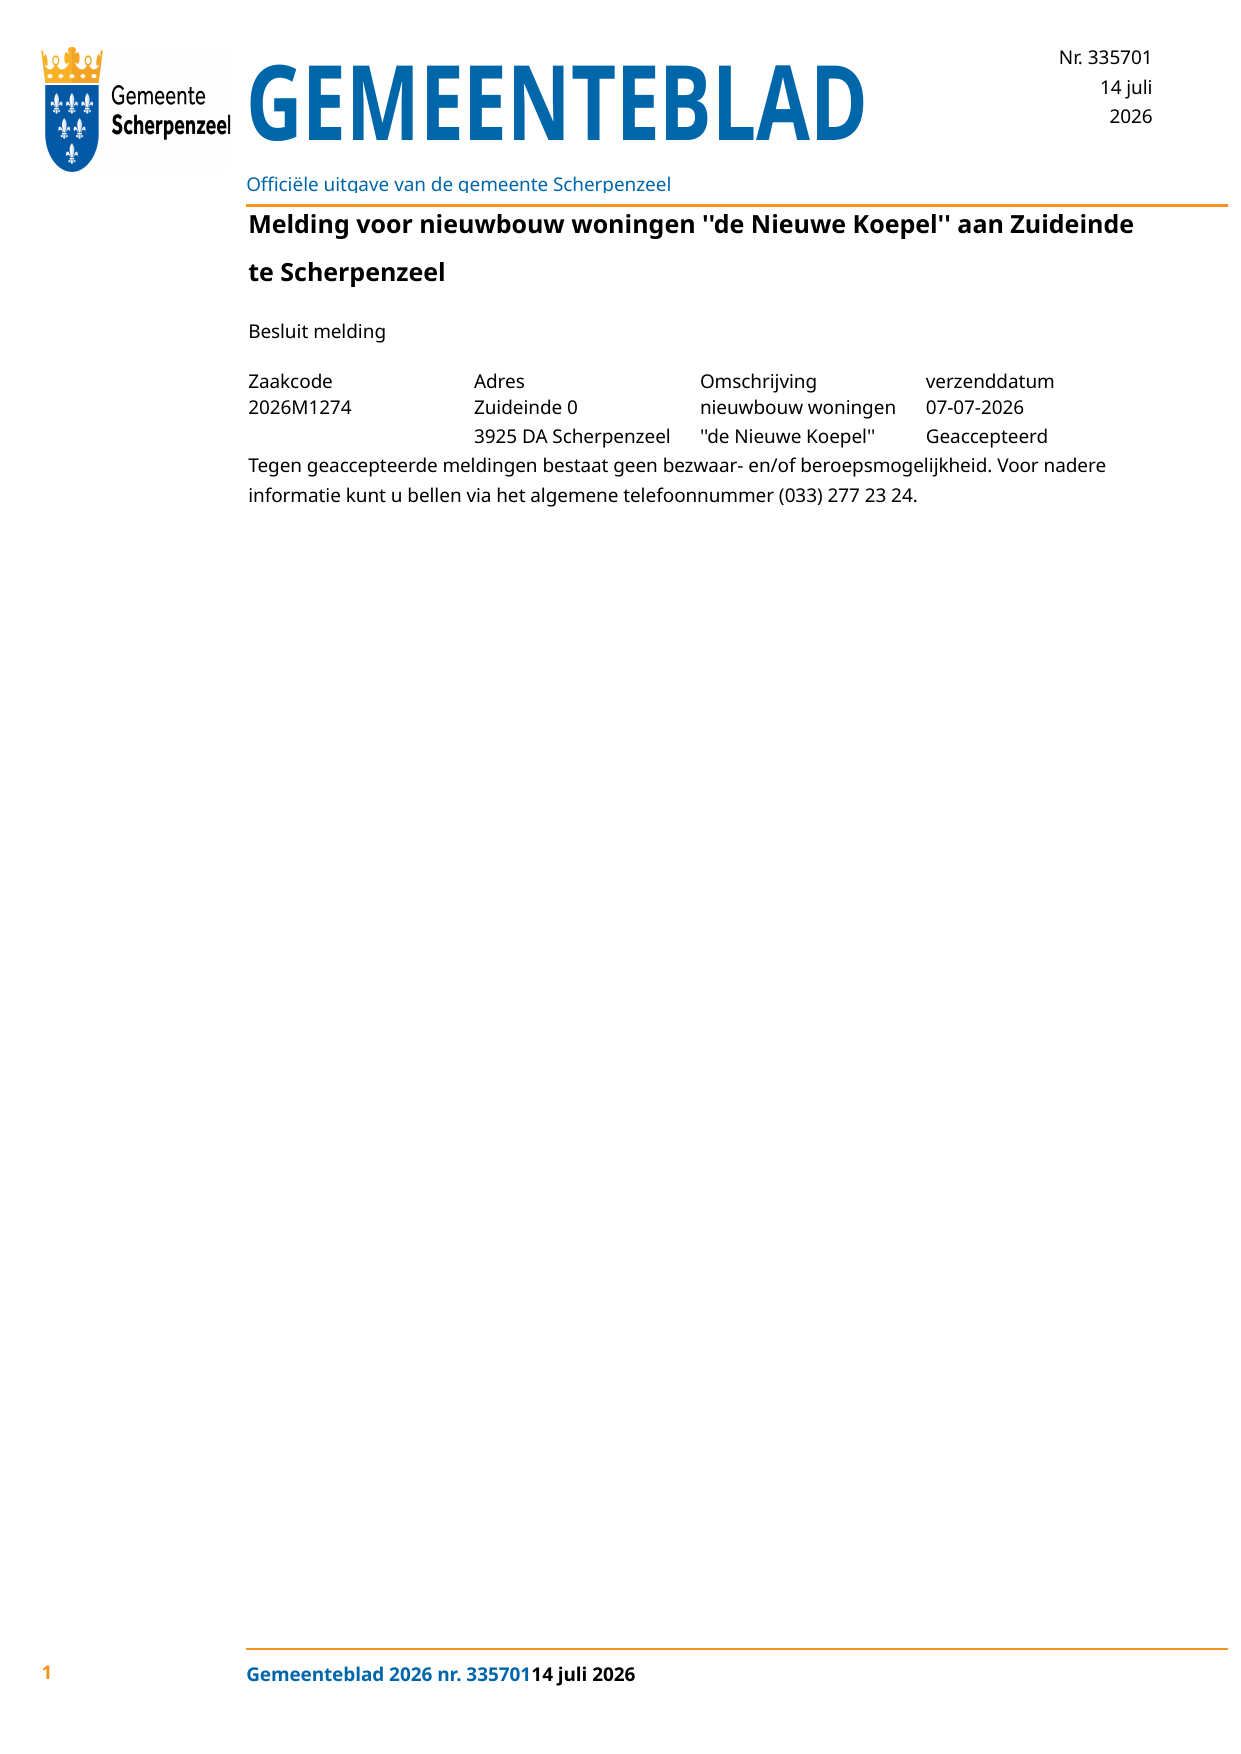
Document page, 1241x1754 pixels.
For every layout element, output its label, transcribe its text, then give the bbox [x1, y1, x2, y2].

table_header Omschrijving [700, 369, 926, 394]
table_cell Zuideinde 0 3925 DA Scherpenzeel [474, 394, 700, 449]
table_header Zaakcode [248, 369, 474, 394]
text Besluit melding [248, 318, 1152, 344]
picture [41, 47, 231, 172]
text Melding voor nieuwbouw woningen ''de Nieuwe Koepel'' aan Zuideinde te Scherpenzeel [248, 207, 1152, 288]
table_header verzenddatum [926, 369, 1152, 394]
table_cell 07-07-2026 Geaccepteerd [926, 394, 1152, 449]
table_cell 2026M1274 [248, 394, 474, 449]
table_cell nieuwbouw woningen ''de Nieuwe Koepel'' [700, 394, 926, 449]
table_header Adres [474, 369, 700, 394]
text Tegen geaccepteerde meldingen bestaat geen bezwaar- en/of beroepsmogelijkheid. Voor nadere informatie kunt u bellen via het algemene telefoonnummer (033) 277 23 24. [248, 453, 1152, 508]
